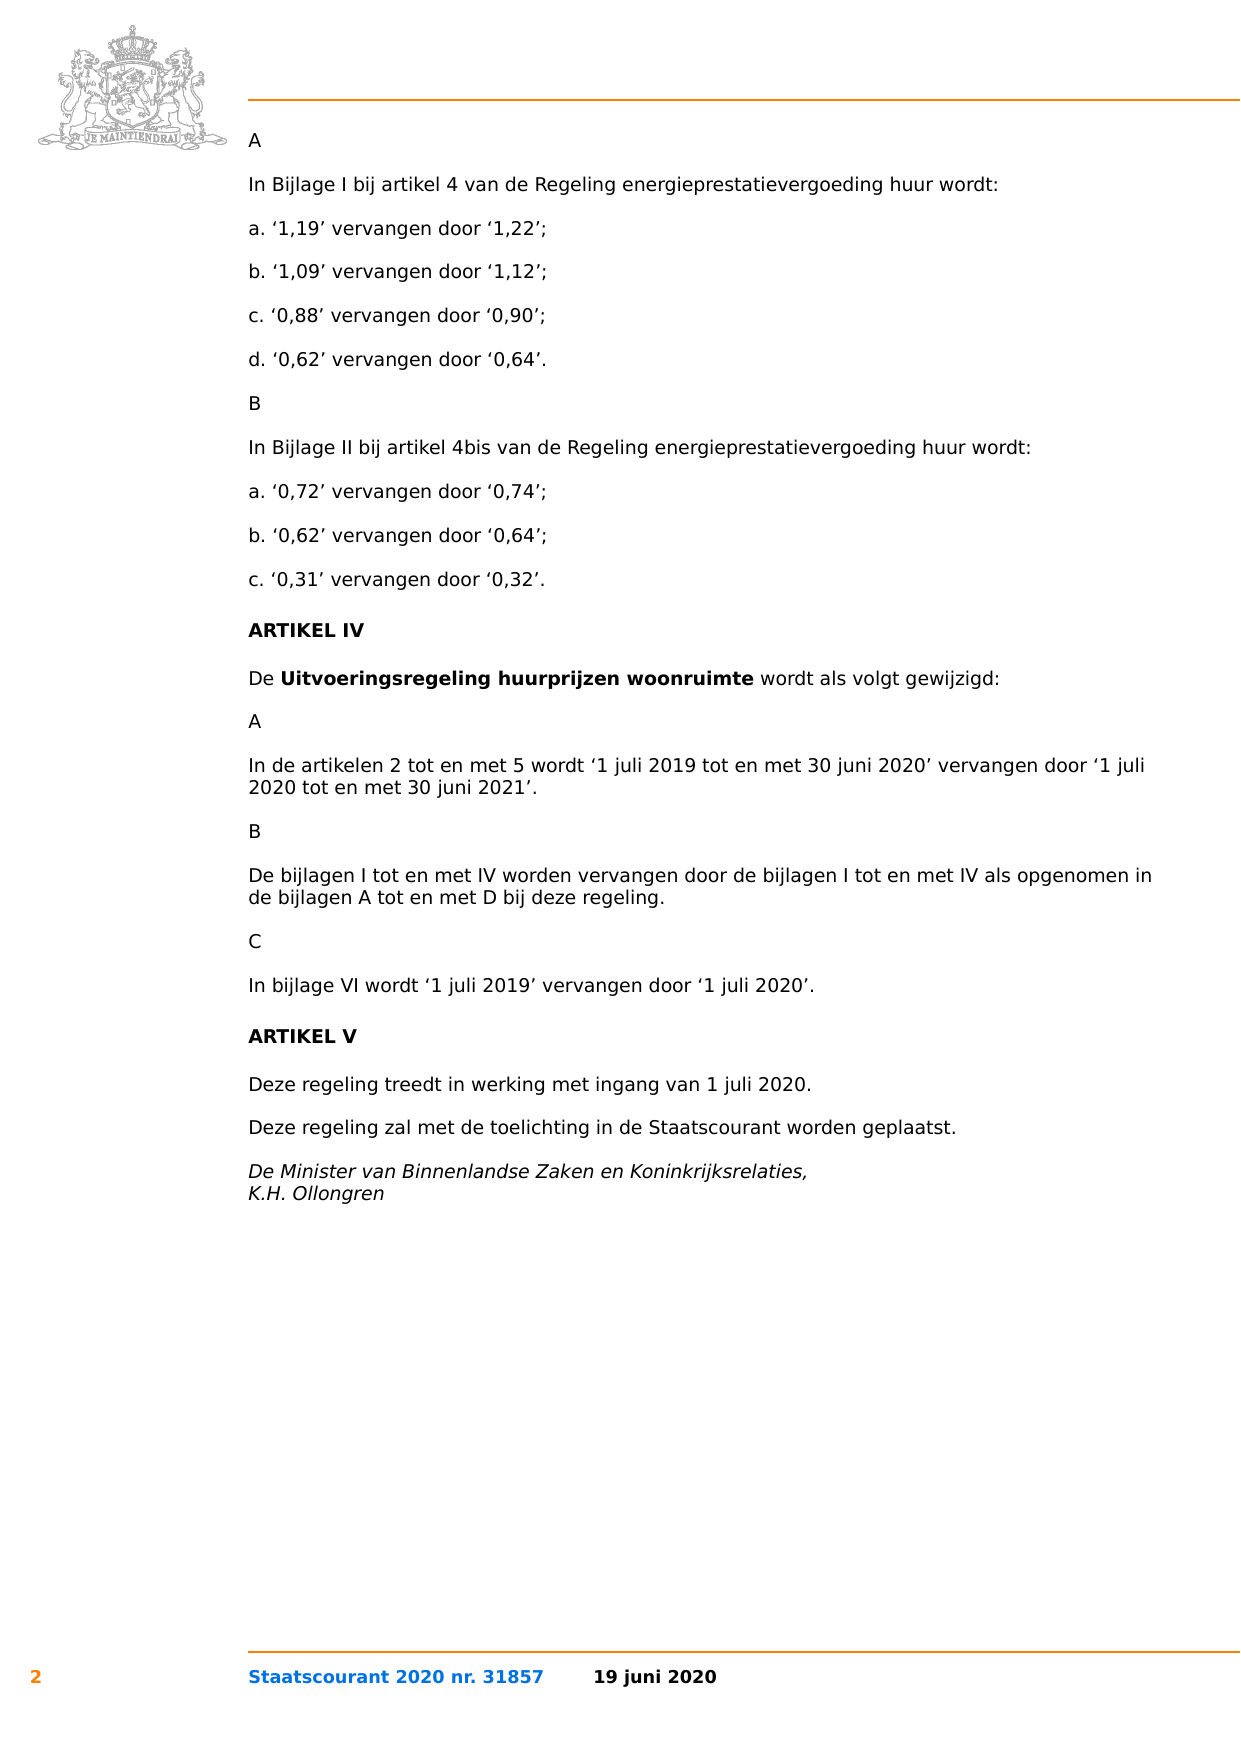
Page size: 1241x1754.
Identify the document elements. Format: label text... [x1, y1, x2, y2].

text b. ‘1,09’ vervangen door ‘1,12’; [248, 261, 1163, 283]
text In bijlage VI wordt ‘1 juli 2019’ vervangen door ‘1 juli 2020’. [248, 974, 1163, 996]
text a. ‘1,19’ vervangen door ‘1,22’; [248, 218, 1163, 239]
text In Bijlage II bij artikel 4bis van de Regeling energieprestatievergoeding huur wordt: [248, 437, 1163, 459]
text Deze regeling treedt in werking met ingang van 1 juli 2020. [248, 1073, 1163, 1095]
text B [248, 393, 1163, 415]
text De bijlagen I tot en met IV worden vervangen door de bijlagen I tot en met IV als opgenomen in de bijlagen A tot en met D bij deze regeling. [248, 865, 1163, 909]
subtitle ARTIKEL IV [248, 620, 1163, 642]
text d. ‘0,62’ vervangen door ‘0,64’. [248, 349, 1163, 371]
text A [248, 711, 1163, 733]
text b. ‘0,62’ vervangen door ‘0,64’; [248, 524, 1163, 547]
text c. ‘0,31’ vervangen door ‘0,32’. [248, 568, 1163, 590]
text De Uitvoeringsregeling huurprijzen woonruimte wordt als volgt gewijzigd: [248, 667, 1163, 689]
text B [248, 821, 1163, 843]
picture [38, 25, 227, 150]
text In Bijlage I bij artikel 4 van de Regeling energieprestatievergoeding huur wordt: [248, 174, 1163, 196]
subtitle ARTIKEL V [248, 1026, 1163, 1048]
text De Minister van Binnenlandse Zaken en Koninkrijksrelaties, K.H. Ollongren [248, 1161, 1163, 1205]
text Deze regeling zal met de toelichting in de Staatscourant worden geplaatst. [248, 1117, 1163, 1139]
text A [248, 130, 1163, 152]
text a. ‘0,72’ vervangen door ‘0,74’; [248, 481, 1163, 503]
text In de artikelen 2 tot en met 5 wordt ‘1 juli 2019 tot en met 30 juni 2020’ vervangen door ‘1 juli 2020 tot en met 30 juni 2021’. [248, 755, 1163, 799]
text C [248, 931, 1163, 953]
text c. ‘0,88’ vervangen door ‘0,90’; [248, 305, 1163, 327]
